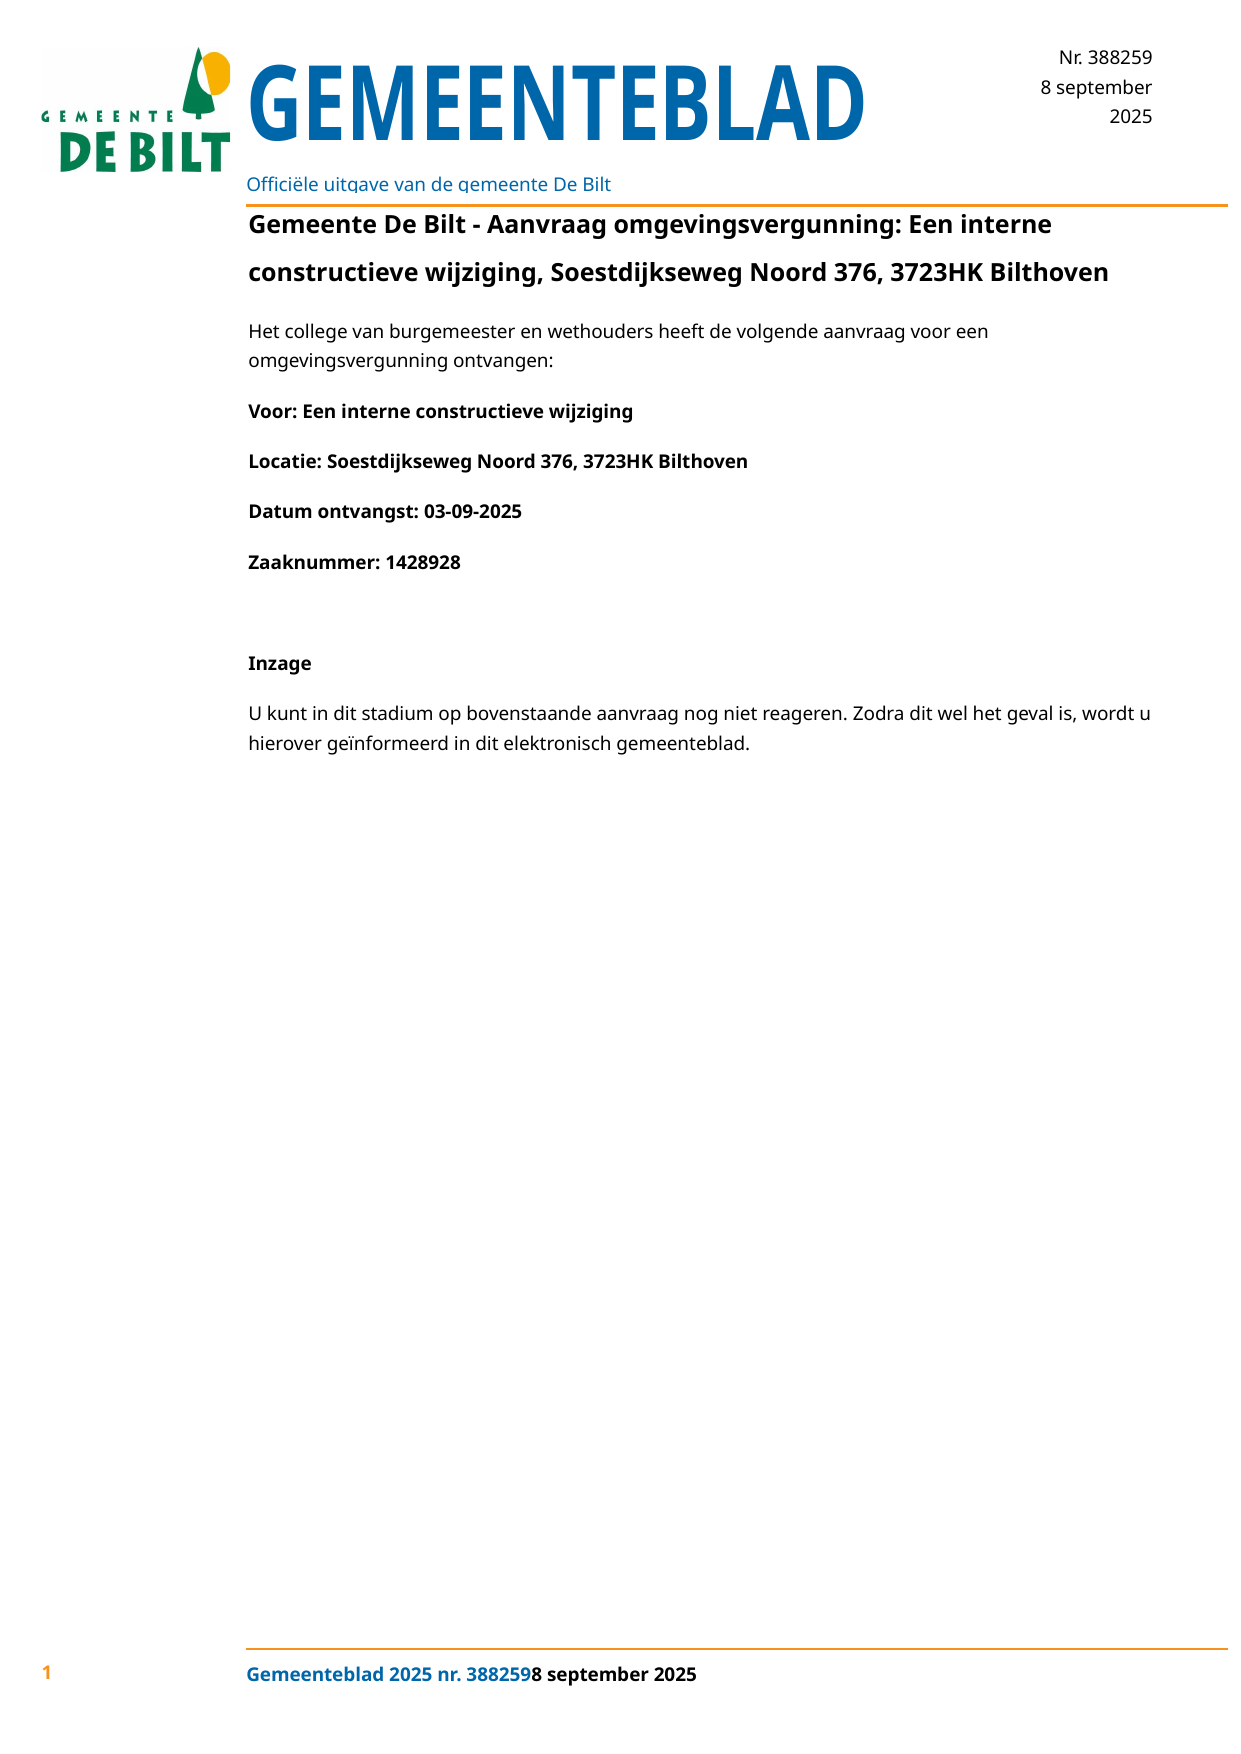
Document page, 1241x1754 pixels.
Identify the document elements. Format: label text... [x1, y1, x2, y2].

text Voor: Een interne constructieve wijziging [248, 398, 1152, 424]
text Het college van burgemeester en wethouders heeft de volgende aanvraag voor een omgevingsvergunning ontvangen: [248, 318, 1152, 373]
text Inzage [248, 650, 1152, 676]
text Locatie: Soestdijkseweg Noord 376, 3723HK Bilthoven [248, 448, 1152, 474]
text Datum ontvangst: 03-09-2025 [248, 499, 1152, 524]
text Gemeente De Bilt - Aanvraag omgevingsvergunning: Een interne constructieve wijziging, Soestdijkseweg Noord 376, 3723HK Bilthoven [248, 207, 1152, 288]
text Zaaknummer: 1428928 [248, 549, 1152, 575]
picture [41, 47, 231, 172]
text U kunt in dit stadium op bovenstaande aanvraag nog niet reageren. Zodra dit wel het geval is, wordt u hierover geïnformeerd in dit elektronisch gemeenteblad. [248, 700, 1152, 756]
